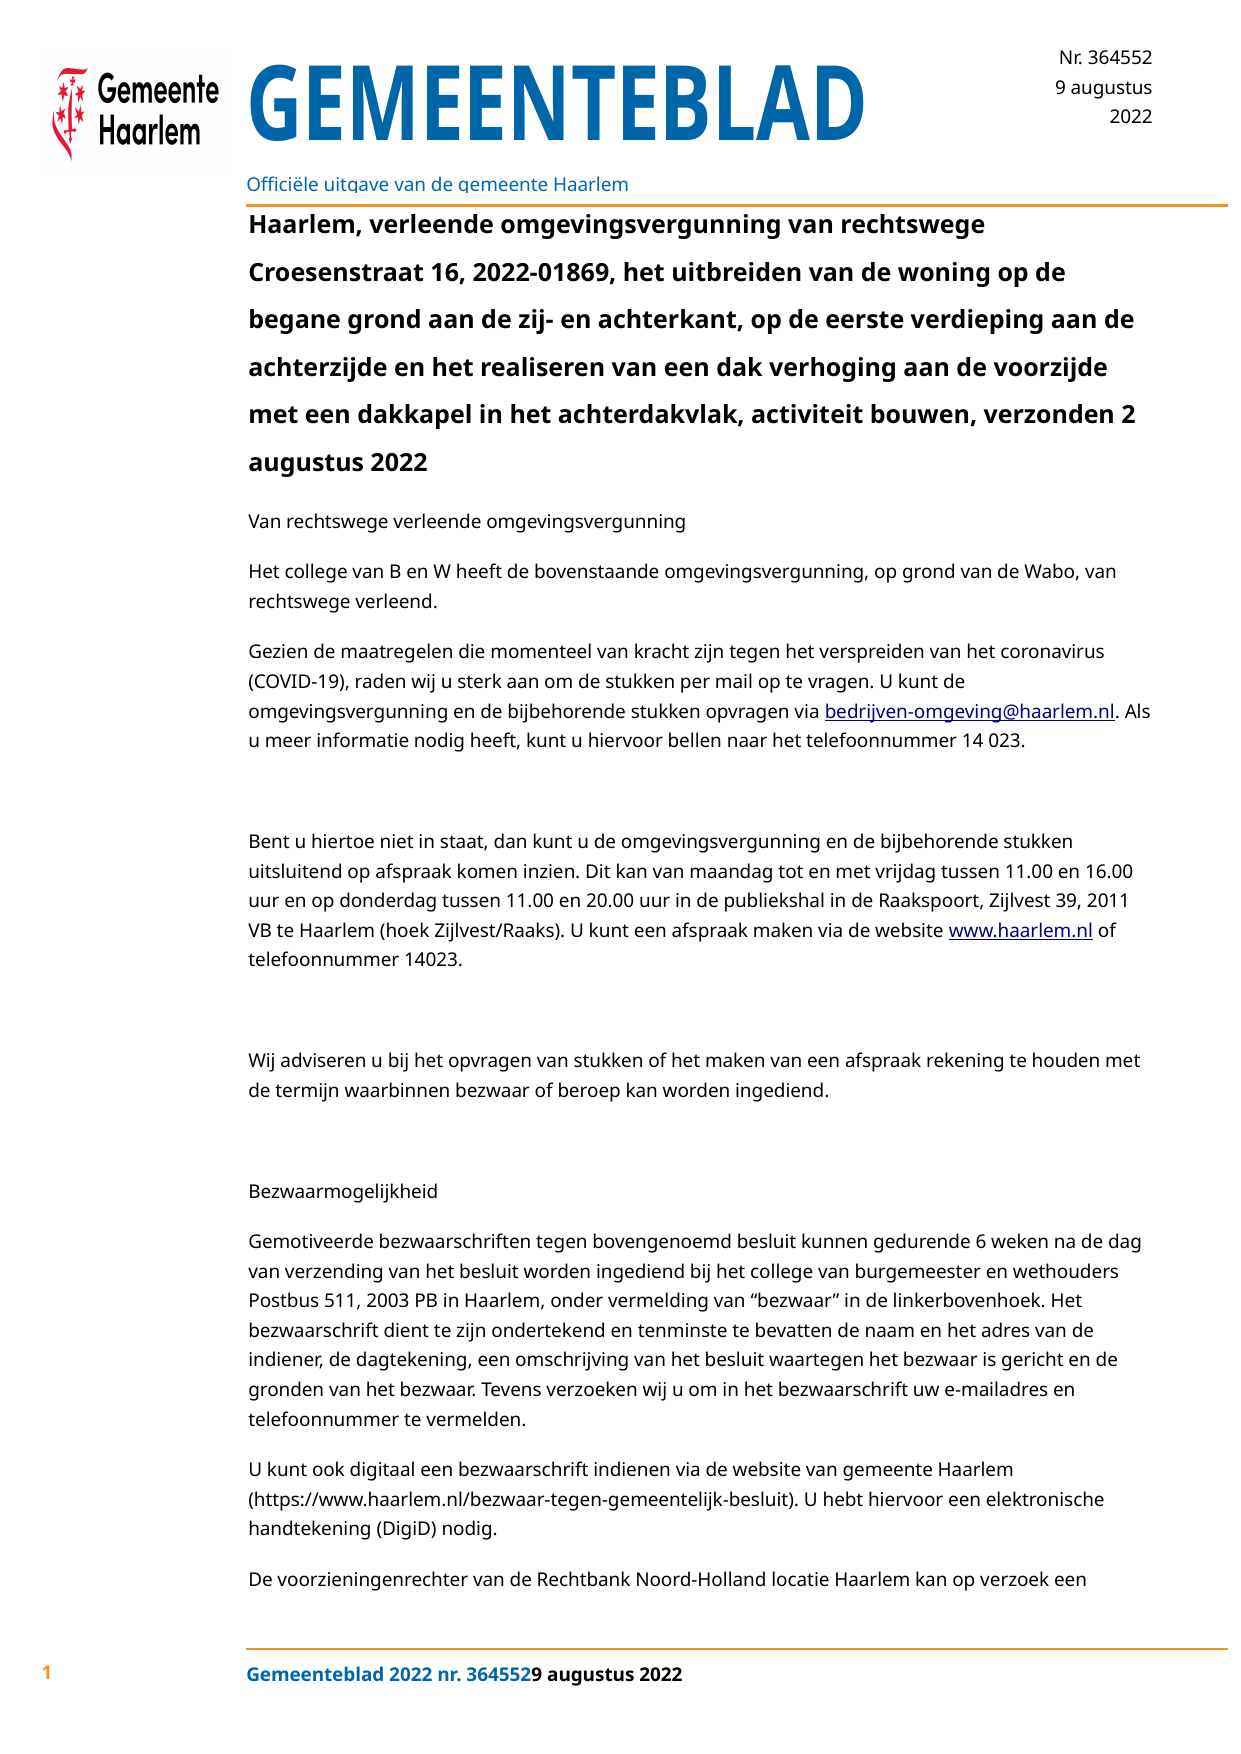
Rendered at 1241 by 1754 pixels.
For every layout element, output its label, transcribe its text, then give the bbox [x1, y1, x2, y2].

text Haarlem, verleende omgevingsvergunning van rechtswege Croesenstraat 16, 2022-01869, het uitbreiden van de woning op de begane grond aan de zij- en achterkant, op de eerste verdieping aan de achterzijde en het realiseren van een dak verhoging aan de voorzijde met een dakkapel in het achterdakvlak, activiteit bouwen, verzonden 2 augustus 2022 [248, 207, 1152, 479]
text De voorzieningenrechter van de Rechtbank Noord-Holland locatie Haarlem kan op verzoek een [248, 1566, 1152, 1592]
text Gezien de maatregelen die momenteel van kracht zijn tegen het verspreiden van het coronavirus (COVID-19), raden wij u sterk aan om de stukken per mail op te vragen. U kunt de omgevingsvergunning en de bijbehorende stukken opvragen via bedrijven-omgeving@haarlem.nl. Als u meer informatie nodig heeft, kunt u hiervoor bellen naar het telefoonnummer 14 023. [248, 639, 1152, 753]
text Het college van B en W heeft de bovenstaande omgevingsvergunning, op grond van de Wabo, van rechtswege verleend. [248, 559, 1152, 614]
text Bezwaarmogelijkheid [248, 1178, 1152, 1204]
text Wij adviseren u bij het opvragen van stukken of het maken van een afspraak rekening te houden met de termijn waarbinnen bezwaar of beroep kan worden ingediend. [248, 1047, 1152, 1103]
picture [41, 47, 231, 172]
text Van rechtswege verleende omgevingsvergunning [248, 508, 1152, 534]
text Gemotiveerde bezwaarschriften tegen bovengenoemd besluit kunnen gedurende 6 weken na de dag van verzending van het besluit worden ingediend bij het college van burgemeester en wethouders Postbus 511, 2003 PB in Haarlem, onder vermelding van “bezwaar” in de linkerbovenhoek. Het bezwaarschrift dient te zijn ondertekend en tenminste te bevatten de naam en het adres van de indiener, de dagtekening, een omschrijving van het besluit waartegen het bezwaar is gericht en de gronden van het bezwaar. Tevens verzoeken wij u om in het bezwaarschrift uw e-mailadres en telefoonnummer te vermelden. [248, 1228, 1152, 1432]
text U kunt ook digitaal een bezwaarschrift indienen via de website van gemeente Haarlem (https://www.haarlem.nl/bezwaar-tegen-gemeentelijk-besluit). U hebt hiervoor een elektronische handtekening (DigiD) nodig. [248, 1456, 1152, 1541]
text Bent u hiertoe niet in staat, dan kunt u de omgevingsvergunning en de bijbehorende stukken uitsluitend op afspraak komen inzien. Dit kan van maandag tot en met vrijdag tussen 11.00 en 16.00 uur en op donderdag tussen 11.00 en 20.00 uur in de publiekshal in de Raakspoort, Zijlvest 39, 2011 VB te Haarlem (hoek Zijlvest/Raaks). U kunt een afspraak maken via de website www.haarlem.nl of telefoonnummer 14023. [248, 828, 1152, 972]
